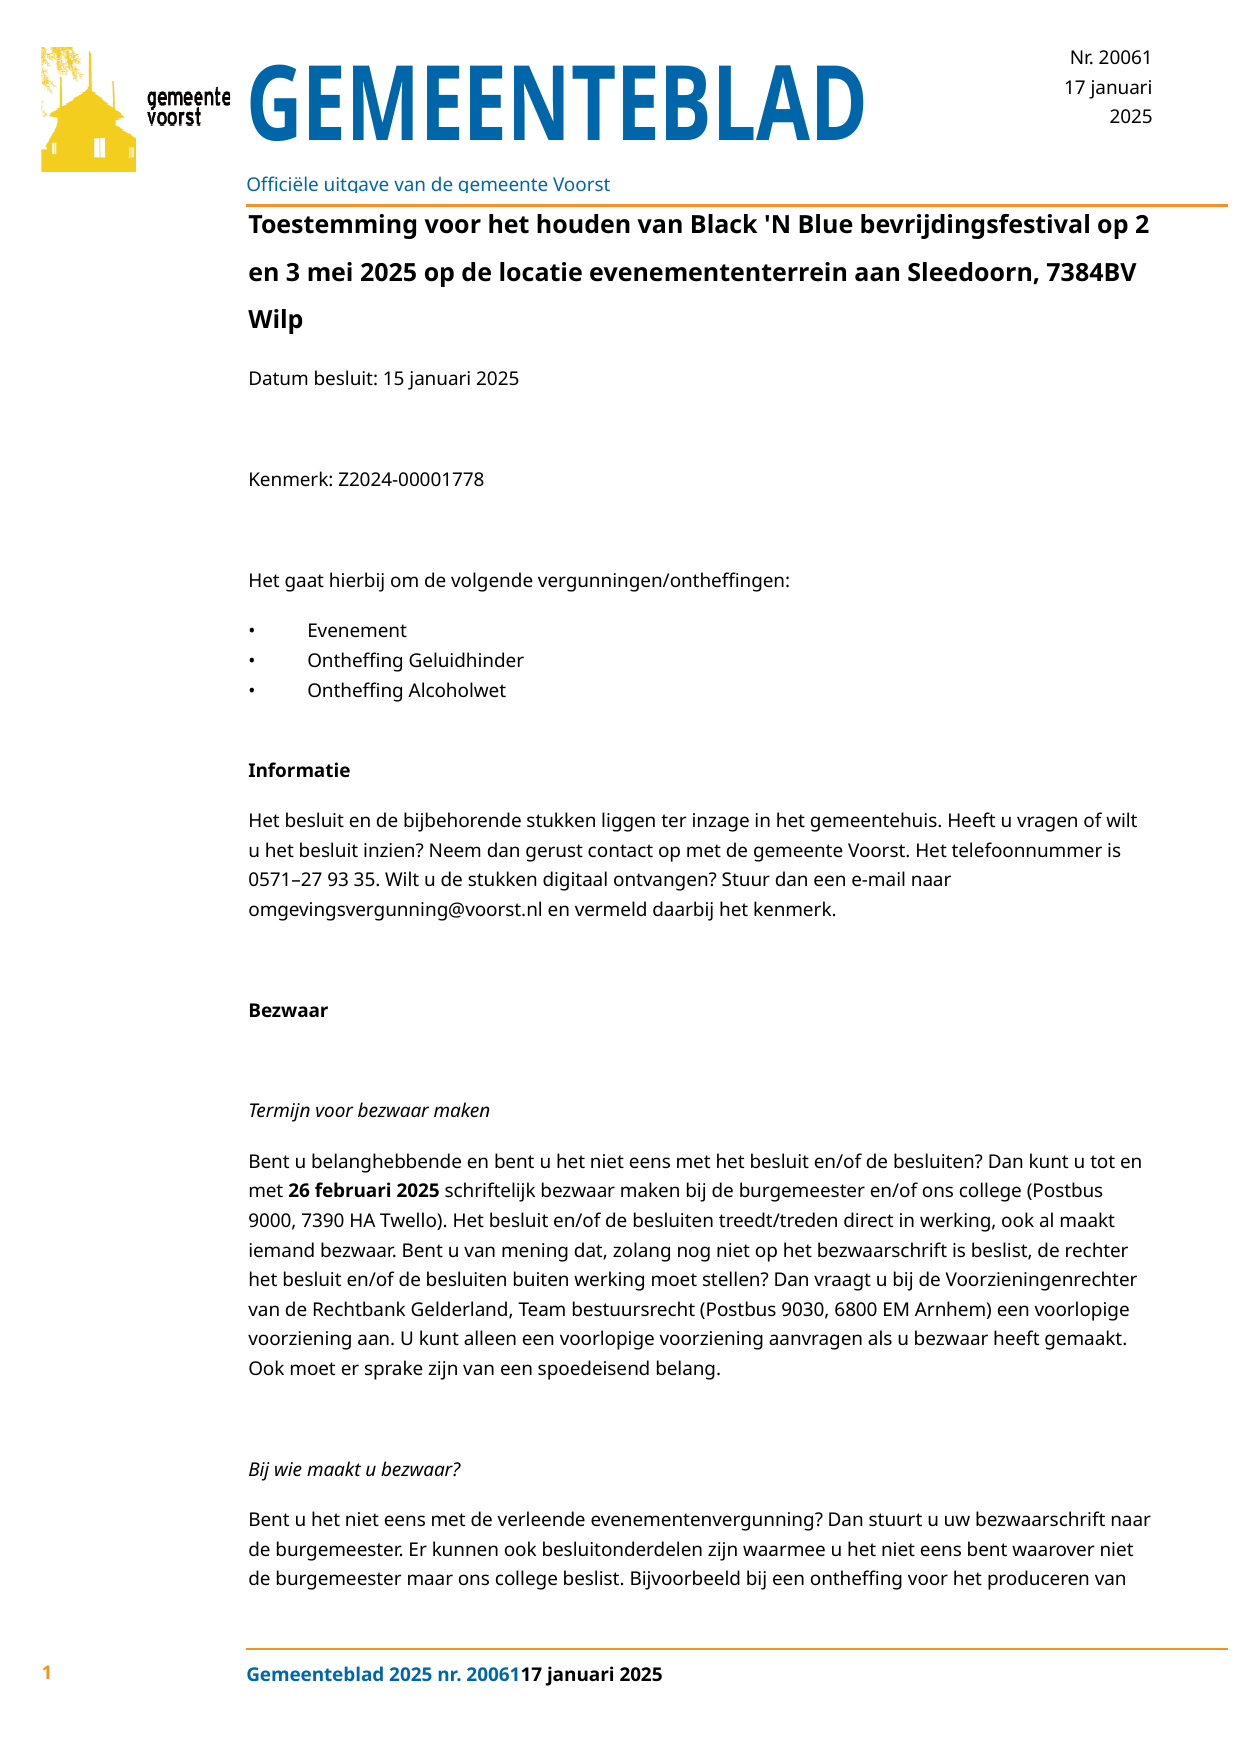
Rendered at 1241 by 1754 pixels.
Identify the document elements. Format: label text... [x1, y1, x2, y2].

picture [41, 47, 231, 172]
text Kenmerk: Z2024-00001778 [248, 466, 1152, 492]
text Bij wie maakt u bezwaar? [248, 1456, 1152, 1482]
text Bezwaar [248, 997, 1152, 1022]
text Bent u belanghebbende en bent u het niet eens met het besluit en/of de besluiten? Dan kunt u tot en met 26 februari 2025 schriftelijk bezwaar maken bij de burgemeester en/of ons college (Postbus 9000, 7390 HA Twello). Het besluit en/of de besluiten treedt/treden direct in werking, ook al maakt iemand bezwaar. Bent u van mening dat, zolang nog niet op het bezwaarschrift is beslist, de rechter het besluit en/of de besluiten buiten werking moet stellen? Dan vraagt u bij de Voorzieningenrechter van de Rechtbank Gelderland, Team bestuursrecht (Postbus 9030, 6800 EM Arnhem) een voorlopige voorziening aan. U kunt alleen een voorlopige voorziening aanvragen als u bezwaar heeft gemaakt. Ook moet er sprake zijn van een spoedeisend belang. [248, 1148, 1152, 1381]
text Bent u het niet eens met de verleende evenementenvergunning? Dan stuurt u uw bezwaarschrift naar de burgemeester. Er kunnen ook besluitonderdelen zijn waarmee u het niet eens bent waarover niet de burgemeester maar ons college beslist. Bijvoorbeeld bij een ontheffing voor het produceren van [248, 1506, 1152, 1591]
list Evenement [248, 618, 1152, 643]
text Datum besluit: 15 januari 2025 [248, 366, 1152, 391]
text Het gaat hierbij om de volgende vergunningen/ontheffingen: [248, 567, 1152, 593]
text Het besluit en de bijbehorende stukken liggen ter inzage in het gemeentehuis. Heeft u vragen of wilt u het besluit inzien? Neem dan gerust contact op met de gemeente Voorst. Het telefoonnummer is 0571–27 93 35. Wilt u de stukken digitaal ontvangen? Stuur dan een e-mail naar omgevingsvergunning@voorst.nl en vermeld daarbij het kenmerk. [248, 807, 1152, 922]
list Ontheffing Alcoholwet [248, 677, 1152, 702]
text Termijn voor bezwaar maken [248, 1098, 1152, 1123]
list Ontheffing Geluidhinder [248, 647, 1152, 673]
text Informatie [248, 757, 1152, 782]
text Toestemming voor het houden van Black 'N Blue bevrijdingsfestival op 2 en 3 mei 2025 op de locatie evenemententerrein aan Sleedoorn, 7384BV Wilp [248, 207, 1152, 336]
